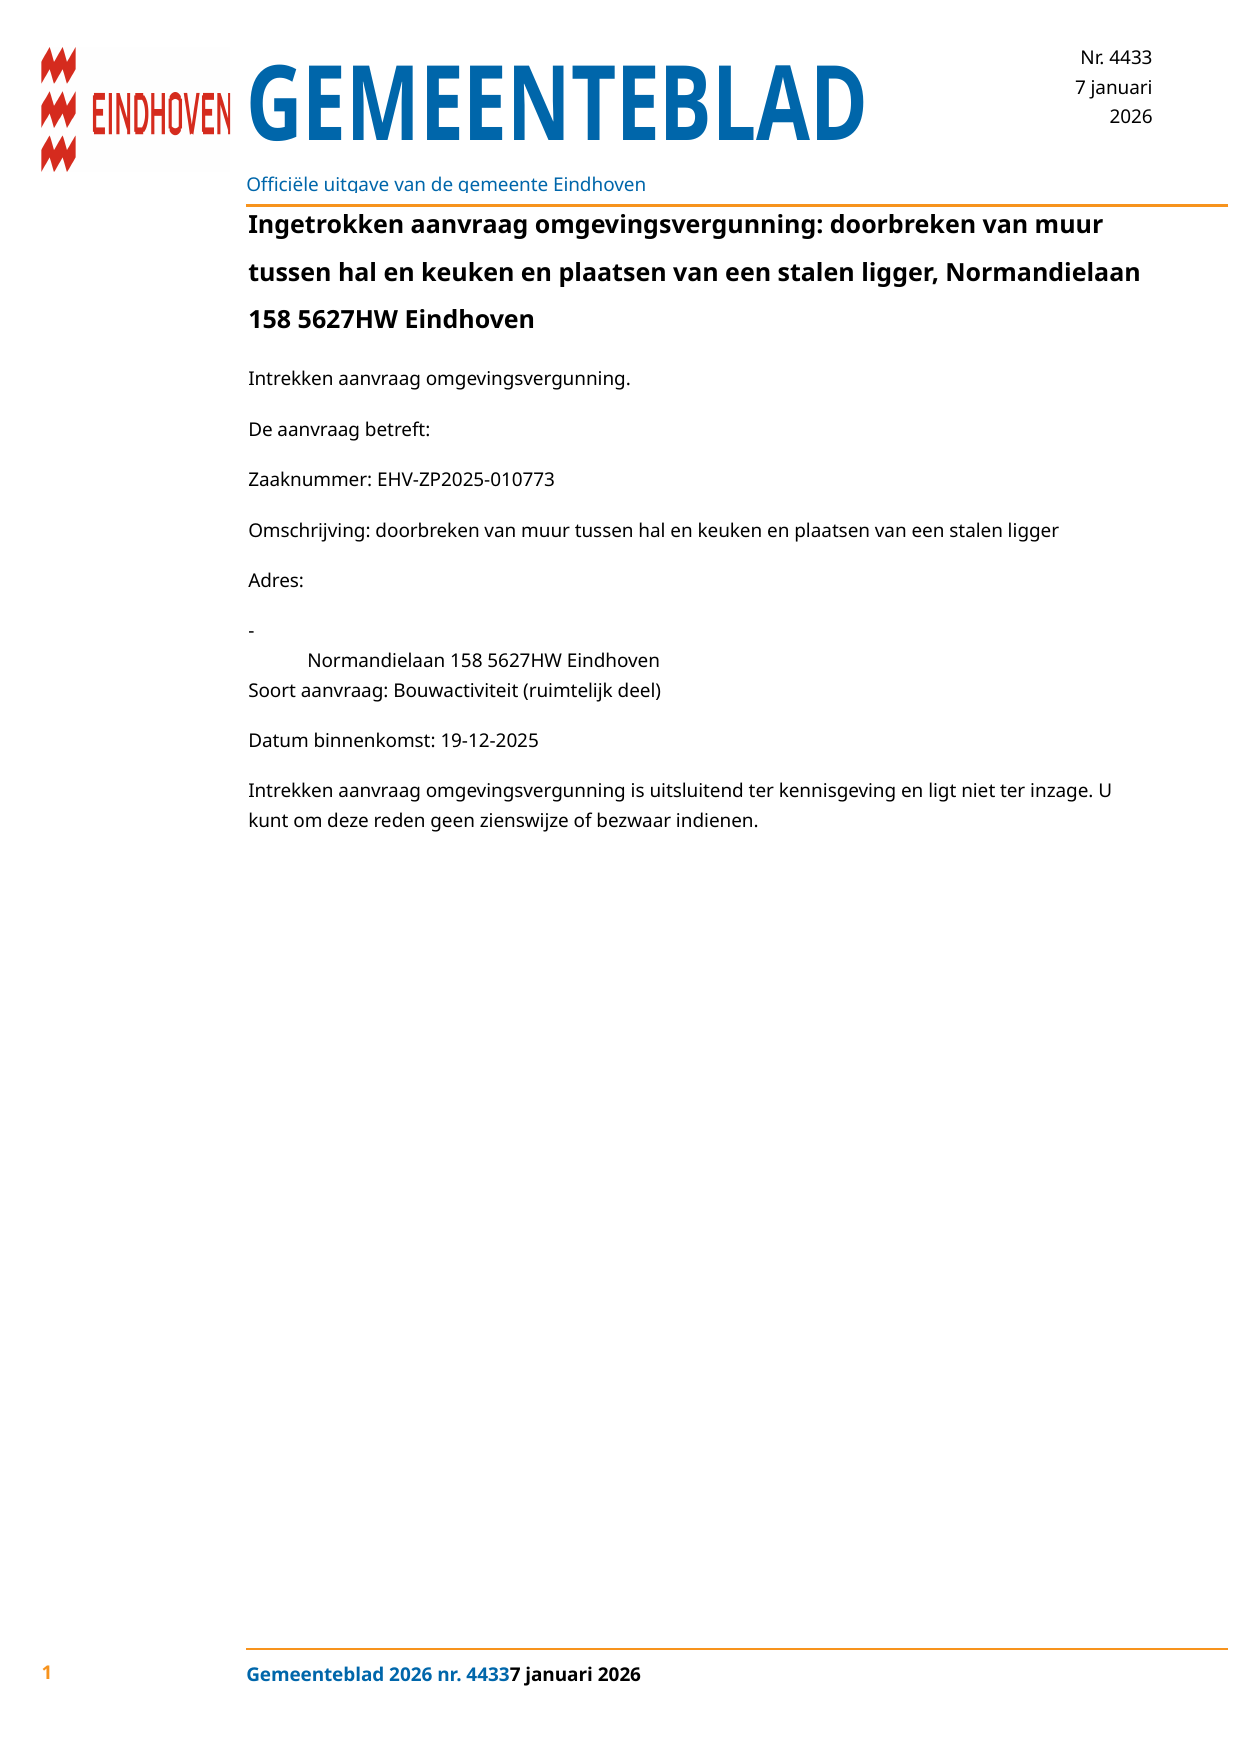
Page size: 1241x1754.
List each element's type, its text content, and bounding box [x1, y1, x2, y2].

text Intrekken aanvraag omgevingsvergunning is uitsluitend ter kennisgeving en ligt niet ter inzage. U kunt om deze reden geen zienswijze of bezwaar indienen. [248, 778, 1152, 833]
picture [41, 47, 231, 172]
text Ingetrokken aanvraag omgevingsvergunning: doorbreken van muur tussen hal en keuken en plaatsen van een stalen ligger, Normandielaan 158 5627HW Eindhoven [248, 207, 1152, 336]
text Soort aanvraag: Bouwactiviteit (ruimtelijk deel) [248, 677, 1152, 702]
text Adres: [248, 567, 1152, 593]
text Datum binnenkomst: 19-12-2025 [248, 727, 1152, 753]
list Normandielaan 158 5627HW Eindhoven [248, 647, 1152, 673]
text Zaaknummer: EHV-ZP2025-010773 [248, 466, 1152, 492]
text Intrekken aanvraag omgevingsvergunning. [248, 366, 1152, 391]
text Omschrijving: doorbreken van muur tussen hal en keuken en plaatsen van een stalen ligger [248, 517, 1152, 542]
text De aanvraag betreft: [248, 416, 1152, 442]
